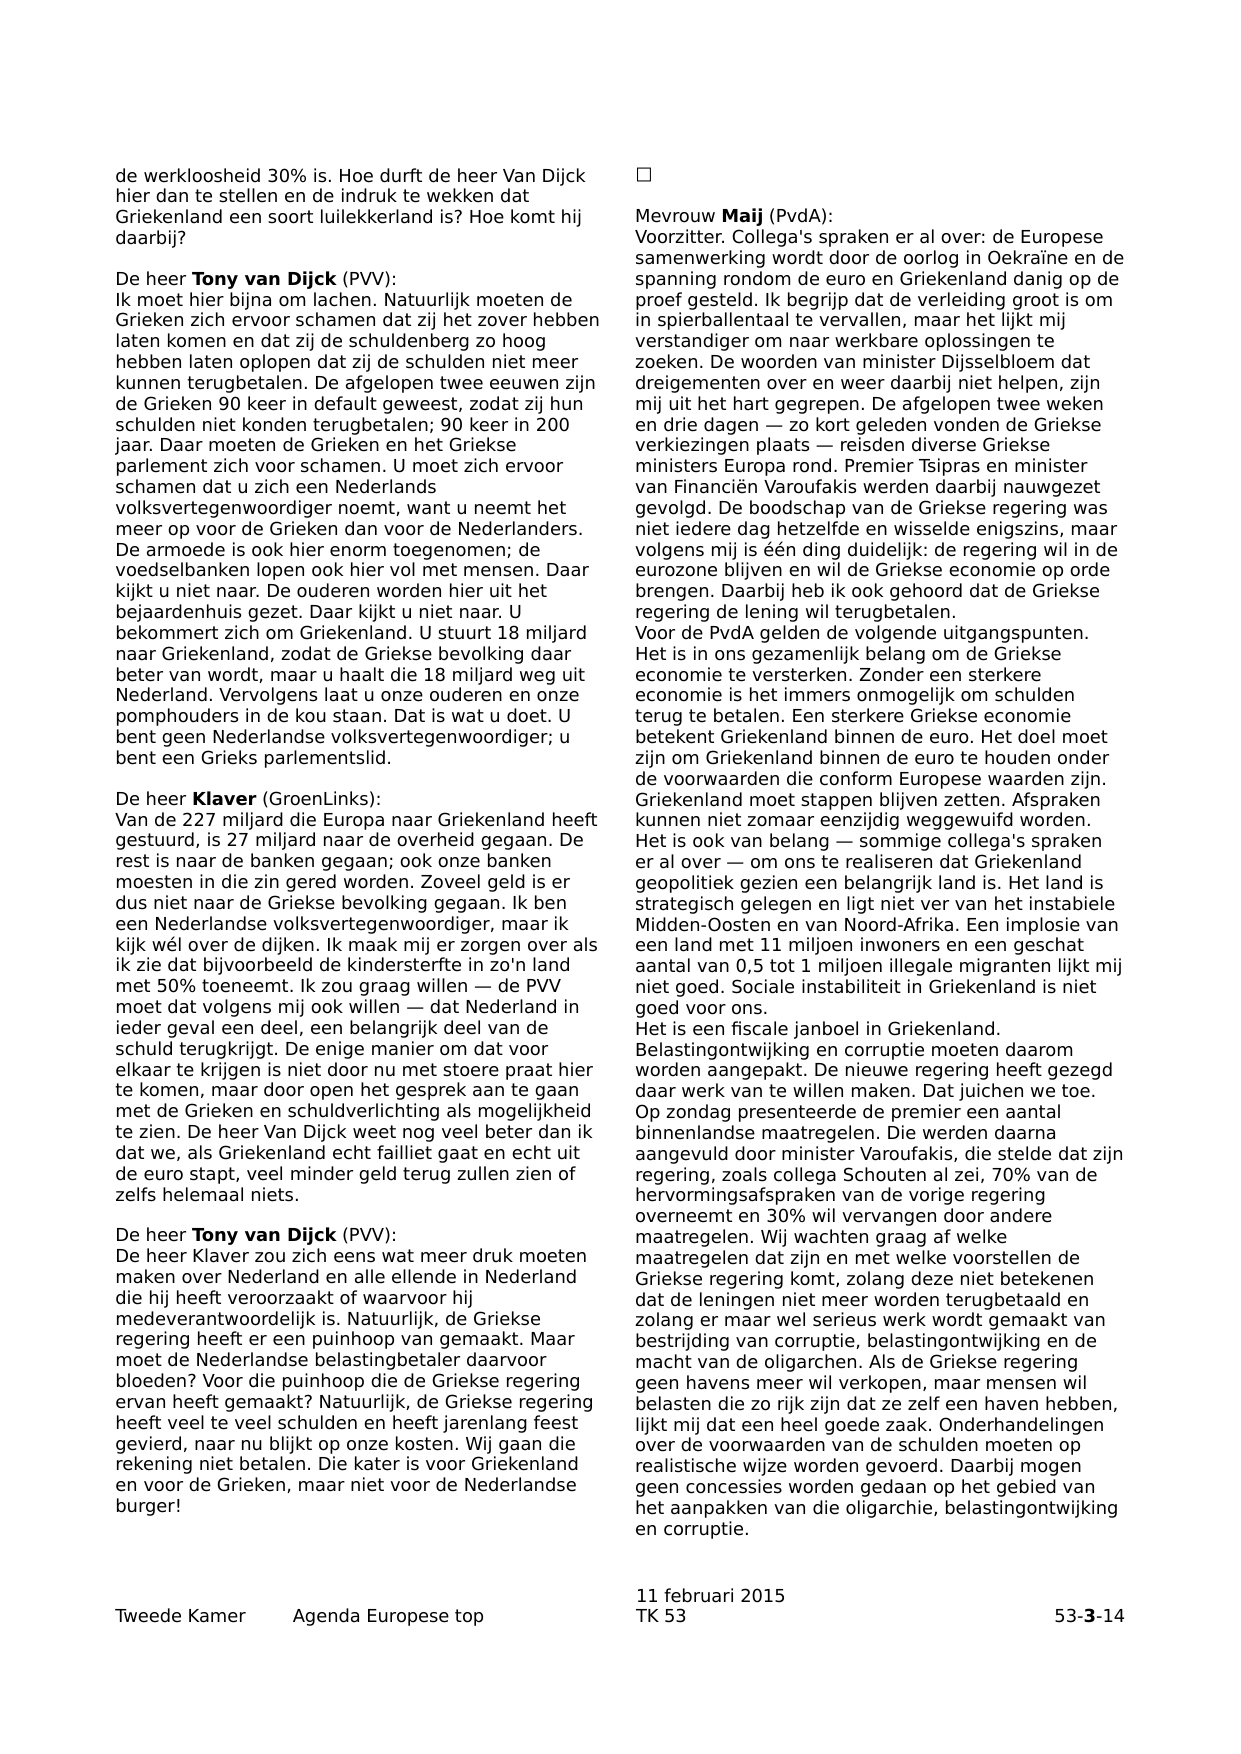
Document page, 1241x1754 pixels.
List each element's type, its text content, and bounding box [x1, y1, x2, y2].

text de werkloosheid 30% is. Hoe durft de heer Van Dijck hier dan te stellen en de indruk te wekken dat Griekenland een soort luilekkerland is? Hoe komt hij daarbij? [115, 165, 605, 249]
text Ik moet hier bijna om lachen. Natuurlijk moeten de Grieken zich ervoor schamen dat zij het zover hebben laten komen en dat zij de schuldenberg zo hoog hebben laten oplopen dat zij de schulden niet meer kunnen terugbetalen. De afgelopen twee eeuwen zijn de Grieken 90 keer in default geweest, zodat zij hun schulden niet konden terugbetalen; 90 keer in 200 jaar. Daar moeten de Grieken en het Griekse parlement zich voor schamen. U moet zich ervoor schamen dat u zich een Nederlands volksvertegenwoordiger noemt, want u neemt het meer op voor de Grieken dan voor de Nederlanders. De armoede is ook hier enorm toegenomen; de voedselbanken lopen ook hier vol met mensen. Daar kijkt u niet naar. De ouderen worden hier uit het bejaardenhuis gezet. Daar kijkt u niet naar. U bekommert zich om Griekenland. U stuurt 18 miljard naar Griekenland, zodat de Griekse bevolking daar beter van wordt, maar u haalt die 18 miljard weg uit Nederland. Vervolgens laat u onze ouderen en onze pomphouders in de kou staan. Dat is wat u doet. U bent geen Nederlandse volksvertegenwoordiger; u bent een Grieks parlementslid. [115, 289, 605, 768]
text Van de 227 miljard die Europa naar Griekenland heeft gestuurd, is 27 miljard naar de overheid gegaan. De rest is naar de banken gegaan; ook onze banken moesten in die zin gered worden. Zoveel geld is er dus niet naar de Griekse bevolking gegaan. Ik ben een Nederlandse volksvertegenwoordiger, maar ik kijk wél over de dijken. Ik maak mij er zorgen over als ik zie dat bijvoorbeeld de kindersterfte in zo'n land met 50% toeneemt. Ik zou graag willen — de PVV moet dat volgens mij ook willen — dat Nederland in ieder geval een deel, een belangrijk deel van de schuld terugkrijgt. De enige manier om dat voor elkaar te krijgen is niet door nu met stoere praat hier te komen, maar door open het gesprek aan te gaan met de Grieken en schuldverlichting als mogelijkheid te zien. De heer Van Dijck weet nog veel beter dan ik dat we, als Griekenland echt failliet gaat en echt uit de euro stapt, veel minder geld terug zullen zien of zelfs helemaal niets. [115, 809, 605, 1205]
text De heer Tony van Dijck (PVV): [115, 1225, 605, 1246]
text ⬜ [635, 165, 1125, 186]
text De heer Klaver zou zich eens wat meer druk moeten maken over Nederland en alle ellende in Nederland die hij heeft veroorzaakt of waarvoor hij medeverantwoordelijk is. Natuurlijk, de Griekse regering heeft er een puinhoop van gemaakt. Maar moet de Nederlandse belastingbetaler daarvoor bloeden? Voor die puinhoop die de Griekse regering ervan heeft gemaakt? Natuurlijk, de Griekse regering heeft veel te veel schulden en heeft jarenlang feest gevierd, naar nu blijkt op onze kosten. Wij gaan die rekening niet betalen. Die kater is voor Griekenland en voor de Grieken, maar niet voor de Nederlandse burger! [115, 1246, 605, 1517]
text Voorzitter. Collega's spraken er al over: de Europese samenwerking wordt door de oorlog in Oekraïne en de spanning rondom de euro en Griekenland danig op de proef gesteld. Ik begrijp dat de verleiding groot is om in spierballentaal te vervallen, maar het lijkt mij verstandiger om naar werkbare oplossingen te zoeken. De woorden van minister Dijsselbloem dat dreigementen over en weer daarbij niet helpen, zijn mij uit het hart gegrepen. De afgelopen twee weken en drie dagen — zo kort geleden vonden de Griekse verkiezingen plaats — reisden diverse Griekse ministers Europa rond. Premier Tsipras en minister van Financiën Varoufakis werden daarbij nauwgezet gevolgd. De boodschap van de Griekse regering was niet iedere dag hetzelfde en wisselde enigszins, maar volgens mij is één ding duidelijk: de regering wil in de eurozone blijven en wil de Griekse economie op orde brengen. Daarbij heb ik ook gehoord dat de Griekse regering de lening wil terugbetalen. [635, 227, 1125, 623]
text Mevrouw Maij (PvdA): [635, 206, 1125, 227]
text Voor de PvdA gelden de volgende uitgangspunten. Het is in ons gezamenlijk belang om de Griekse economie te versterken. Zonder een sterkere economie is het immers onmogelijk om schulden terug te betalen. Een sterkere Griekse economie betekent Griekenland binnen de euro. Het doel moet zijn om Griekenland binnen de euro te houden onder de voorwaarden die conform Europese waarden zijn. Griekenland moet stappen blijven zetten. Afspraken kunnen niet zomaar eenzijdig weggewuifd worden. Het is ook van belang — sommige collega's spraken er al over — om ons te realiseren dat Griekenland geopolitiek gezien een belangrijk land is. Het land is strategisch gelegen en ligt niet ver van het instabiele Midden-Oosten en van Noord-Afrika. Een implosie van een land met 11 miljoen inwoners en een geschat aantal van 0,5 tot 1 miljoen illegale migranten lijkt mij niet goed. Sociale instabiliteit in Griekenland is niet goed voor ons. [635, 623, 1125, 1018]
text De heer Tony van Dijck (PVV): [115, 269, 605, 289]
text Het is een fiscale janboel in Griekenland. Belastingontwijking en corruptie moeten daarom worden aangepakt. De nieuwe regering heeft gezegd daar werk van te willen maken. Dat juichen we toe. Op zondag presenteerde de premier een aantal binnenlandse maatregelen. Die werden daarna aangevuld door minister Varoufakis, die stelde dat zijn regering, zoals collega Schouten al zei, 70% van de hervormingsafspraken van de vorige regering overneemt en 30% wil vervangen door andere maatregelen. Wij wachten graag af welke maatregelen dat zijn en met welke voorstellen de Griekse regering komt, zolang deze niet betekenen dat de leningen niet meer worden terugbetaald en zolang er maar wel serieus werk wordt gemaakt van bestrijding van corruptie, belastingontwijking en de macht van de oligarchen. Als de Griekse regering geen havens meer wil verkopen, maar mensen wil belasten die zo rijk zijn dat ze zelf een haven hebben, lijkt mij dat een heel goede zaak. Onderhandelingen over de voorwaarden van de schulden moeten op realistische wijze worden gevoerd. Daarbij mogen geen concessies worden gedaan op het gebied van het aanpakken van die oligarchie, belastingontwijking en corruptie. [635, 1018, 1125, 1539]
text De heer Klaver (GroenLinks): [115, 788, 605, 809]
